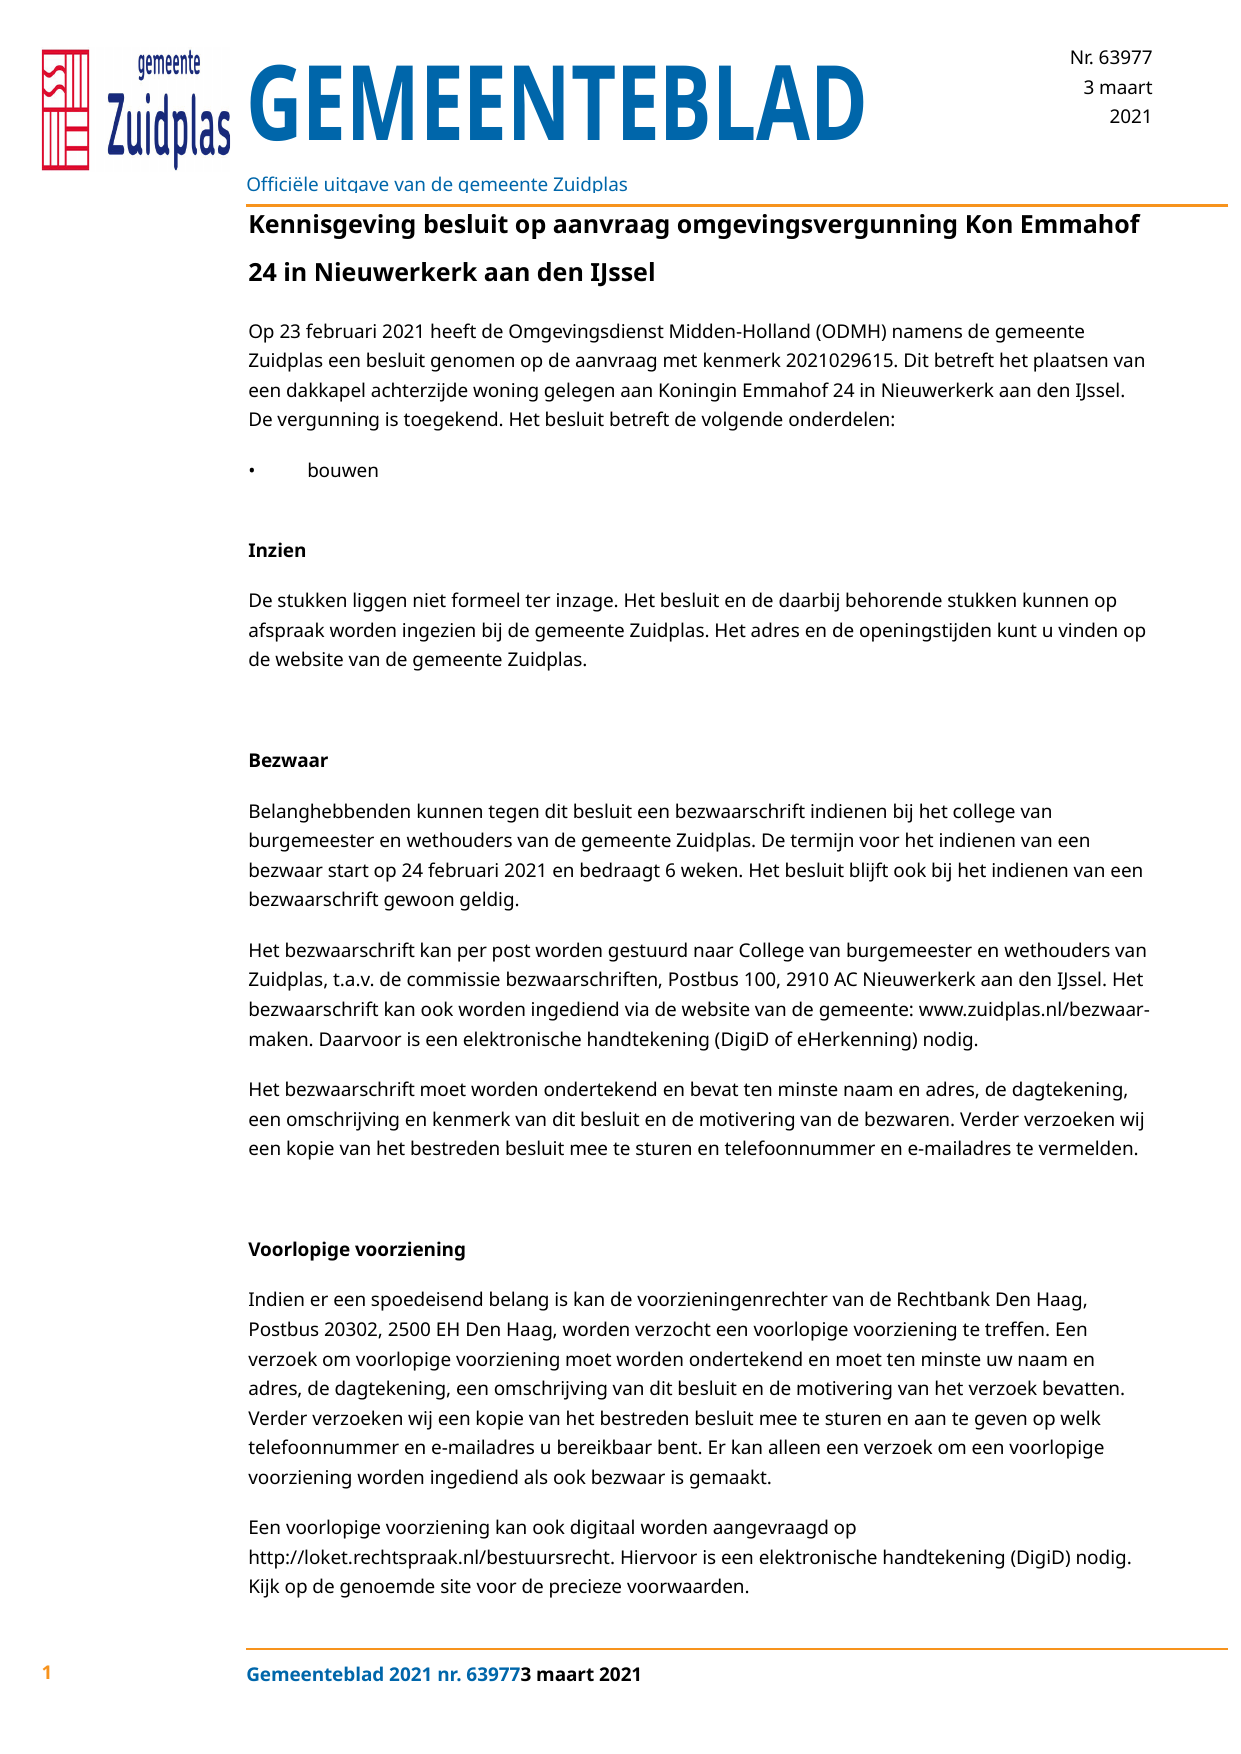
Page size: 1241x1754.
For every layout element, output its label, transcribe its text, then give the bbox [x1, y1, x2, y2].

text Belanghebbenden kunnen tegen dit besluit een bezwaarschrift indienen bij het college van burgemeester en wethouders van de gemeente Zuidplas. De termijn voor het indienen van een bezwaar start op 24 februari 2021 en bedraagt 6 weken. Het besluit blijft ook bij het indienen van een bezwaarschrift gewoon geldig. [248, 798, 1152, 912]
text Op 23 februari 2021 heeft de Omgevingsdienst Midden-Holland (ODMH) namens de gemeente Zuidplas een besluit genomen op de aanvraag met kenmerk 2021029615. Dit betreft het plaatsen van een dakkapel achterzijde woning gelegen aan Koningin Emmahof 24 in Nieuwerkerk aan den IJssel. De vergunning is toegekend. Het besluit betreft de volgende onderdelen: [248, 318, 1152, 432]
text Het bezwaarschrift moet worden ondertekend en bevat ten minste naam en adres, de dagtekening, een omschrijving en kenmerk van dit besluit en de motivering van de bezwaren. Verder verzoeken wij een kopie van het bestreden besluit mee te sturen en telefoonnummer en e-mailadres te vermelden. [248, 1076, 1152, 1161]
text Indien er een spoedeisend belang is kan de voorzieningenrechter van de Rechtbank Den Haag, Postbus 20302, 2500 EH Den Haag, worden verzocht een voorlopige voorziening te treffen. Een verzoek om voorlopige voorziening moet worden ondertekend en moet ten minste uw naam en adres, de dagtekening, een omschrijving van dit besluit en de motivering van het verzoek bevatten. Verder verzoeken wij een kopie van het bestreden besluit mee te sturen en aan te geven op welk telefoonnummer en e-mailadres u bereikbaar bent. Er kan alleen een verzoek om een voorlopige voorziening worden ingediend als ook bezwaar is gemaakt. [248, 1287, 1152, 1490]
text De stukken liggen niet formeel ter inzage. Het besluit en de daarbij behorende stukken kunnen op afspraak worden ingezien bij de gemeente Zuidplas. Het adres en de openingstijden kunt u vinden op de website van de gemeente Zuidplas. [248, 587, 1152, 672]
text Een voorlopige voorziening kan ook digitaal worden aangevraagd op http://loket.rechtspraak.nl/bestuursrecht. Hiervoor is een elektronische handtekening (DigiD) nodig. Kijk op de genoemde site voor de precieze voorwaarden. [248, 1514, 1152, 1599]
text Inzien [248, 537, 1152, 563]
list bouwen [248, 457, 1152, 483]
text Het bezwaarschrift kan per post worden gestuurd naar College van burgemeester en wethouders van Zuidplas, t.a.v. de commissie bezwaarschriften, Postbus 100, 2910 AC Nieuwerkerk aan den IJssel. Het bezwaarschrift kan ook worden ingediend via de website van de gemeente: www.zuidplas.nl/bezwaar-maken. Daarvoor is een elektronische handtekening (DigiD of eHerkenning) nodig. [248, 937, 1152, 1052]
text Voorlopige voorziening [248, 1236, 1152, 1262]
text Kennisgeving besluit op aanvraag omgevingsvergunning Kon Emmahof 24 in Nieuwerkerk aan den IJssel [248, 207, 1152, 288]
text Bezwaar [248, 747, 1152, 773]
picture [41, 47, 231, 172]
